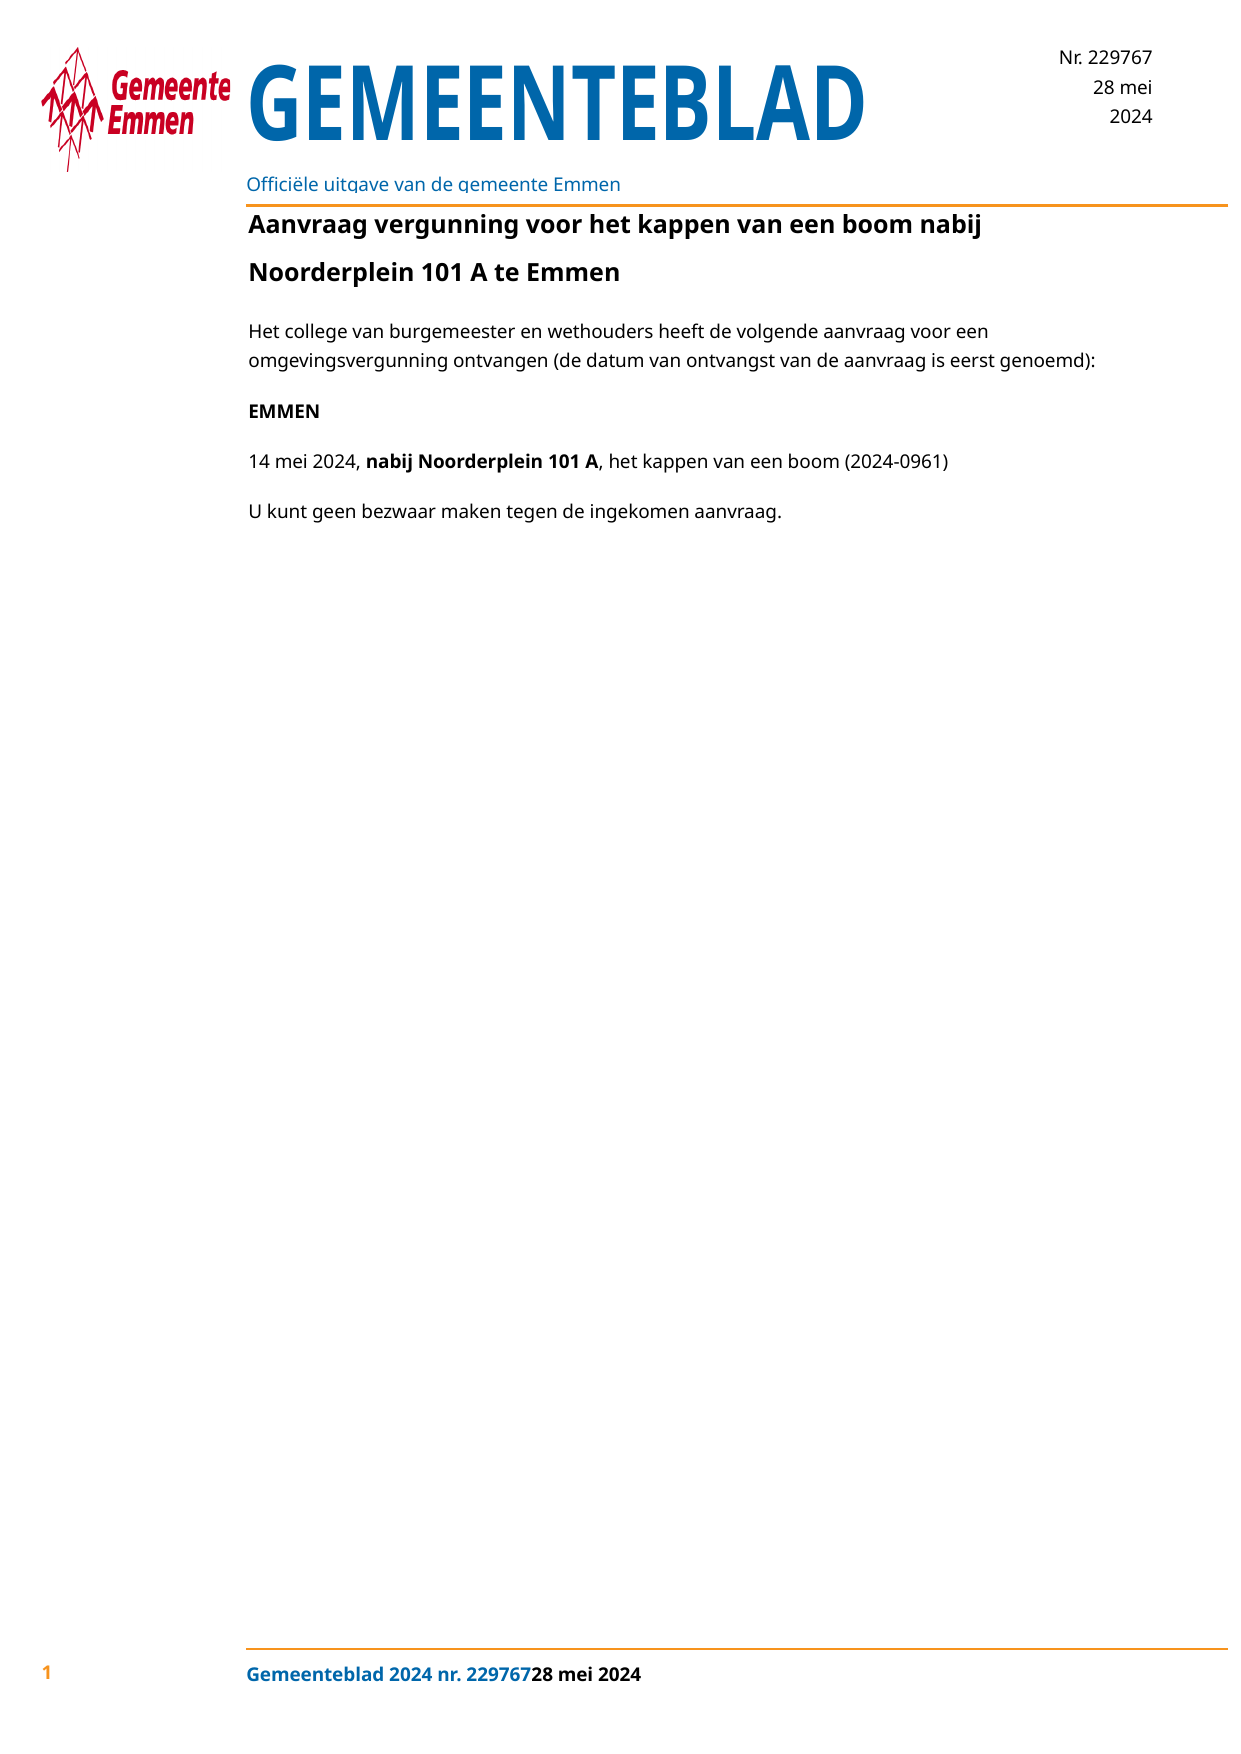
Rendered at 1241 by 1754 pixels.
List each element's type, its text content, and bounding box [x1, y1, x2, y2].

text EMMEN [248, 398, 1152, 424]
text Aanvraag vergunning voor het kappen van een boom nabij Noorderplein 101 A te Emmen [248, 207, 1152, 288]
text Het college van burgemeester en wethouders heeft de volgende aanvraag voor een omgevingsvergunning ontvangen (de datum van ontvangst van de aanvraag is eerst genoemd): [248, 318, 1152, 373]
picture [41, 47, 231, 172]
text U kunt geen bezwaar maken tegen de ingekomen aanvraag. [248, 499, 1152, 524]
text 14 mei 2024, nabij Noorderplein 101 A, het kappen van een boom (2024-0961) [248, 448, 1152, 474]
